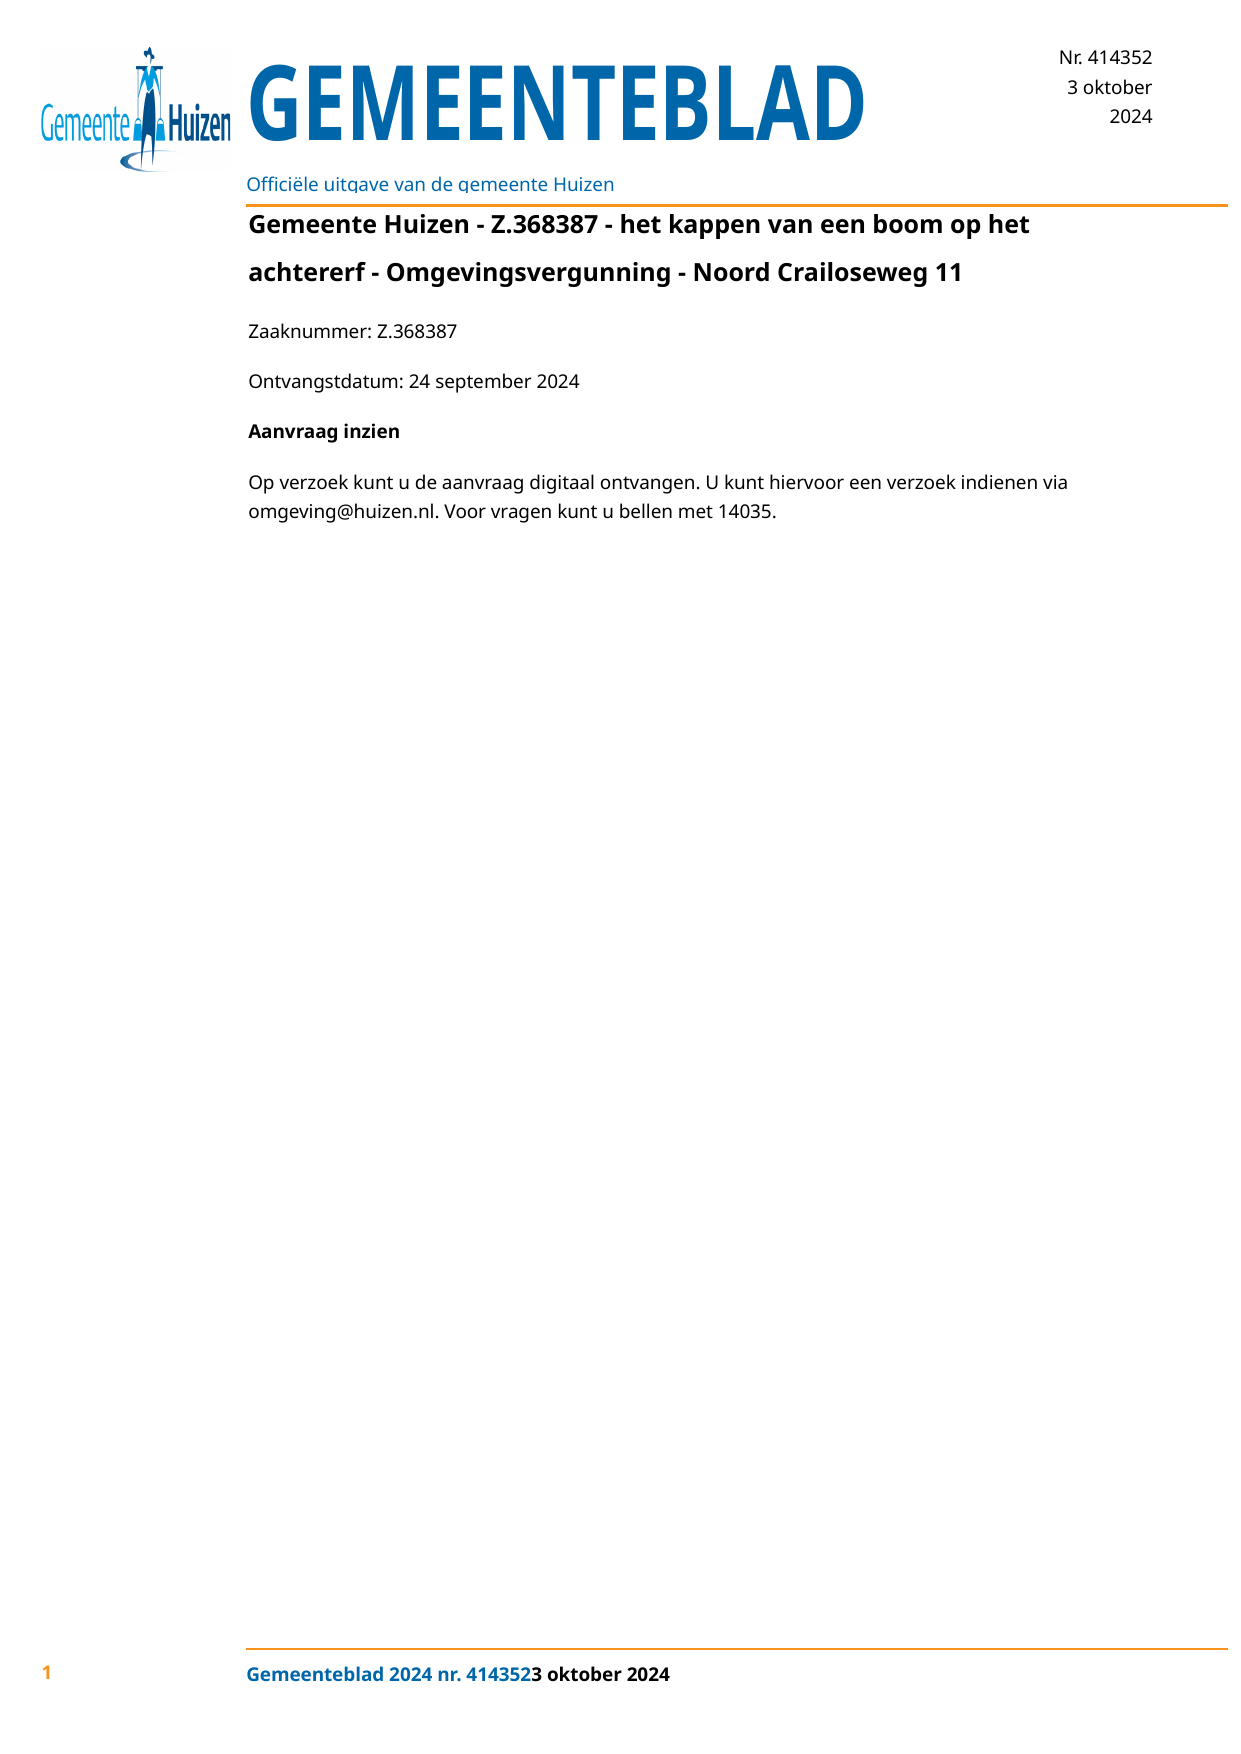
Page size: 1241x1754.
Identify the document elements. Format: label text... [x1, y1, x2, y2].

picture [41, 47, 231, 172]
text Op verzoek kunt u de aanvraag digitaal ontvangen. U kunt hiervoor een verzoek indienen via omgeving@huizen.nl. Voor vragen kunt u bellen met 14035. [248, 469, 1152, 524]
text Ontvangstdatum: 24 september 2024 [248, 368, 1152, 394]
text Zaaknummer: Z.368387 [248, 318, 1152, 344]
text Aanvraag inzien [248, 419, 1152, 444]
text Gemeente Huizen - Z.368387 - het kappen van een boom op het achtererf - Omgevingsvergunning - Noord Crailoseweg 11 [248, 207, 1152, 288]
